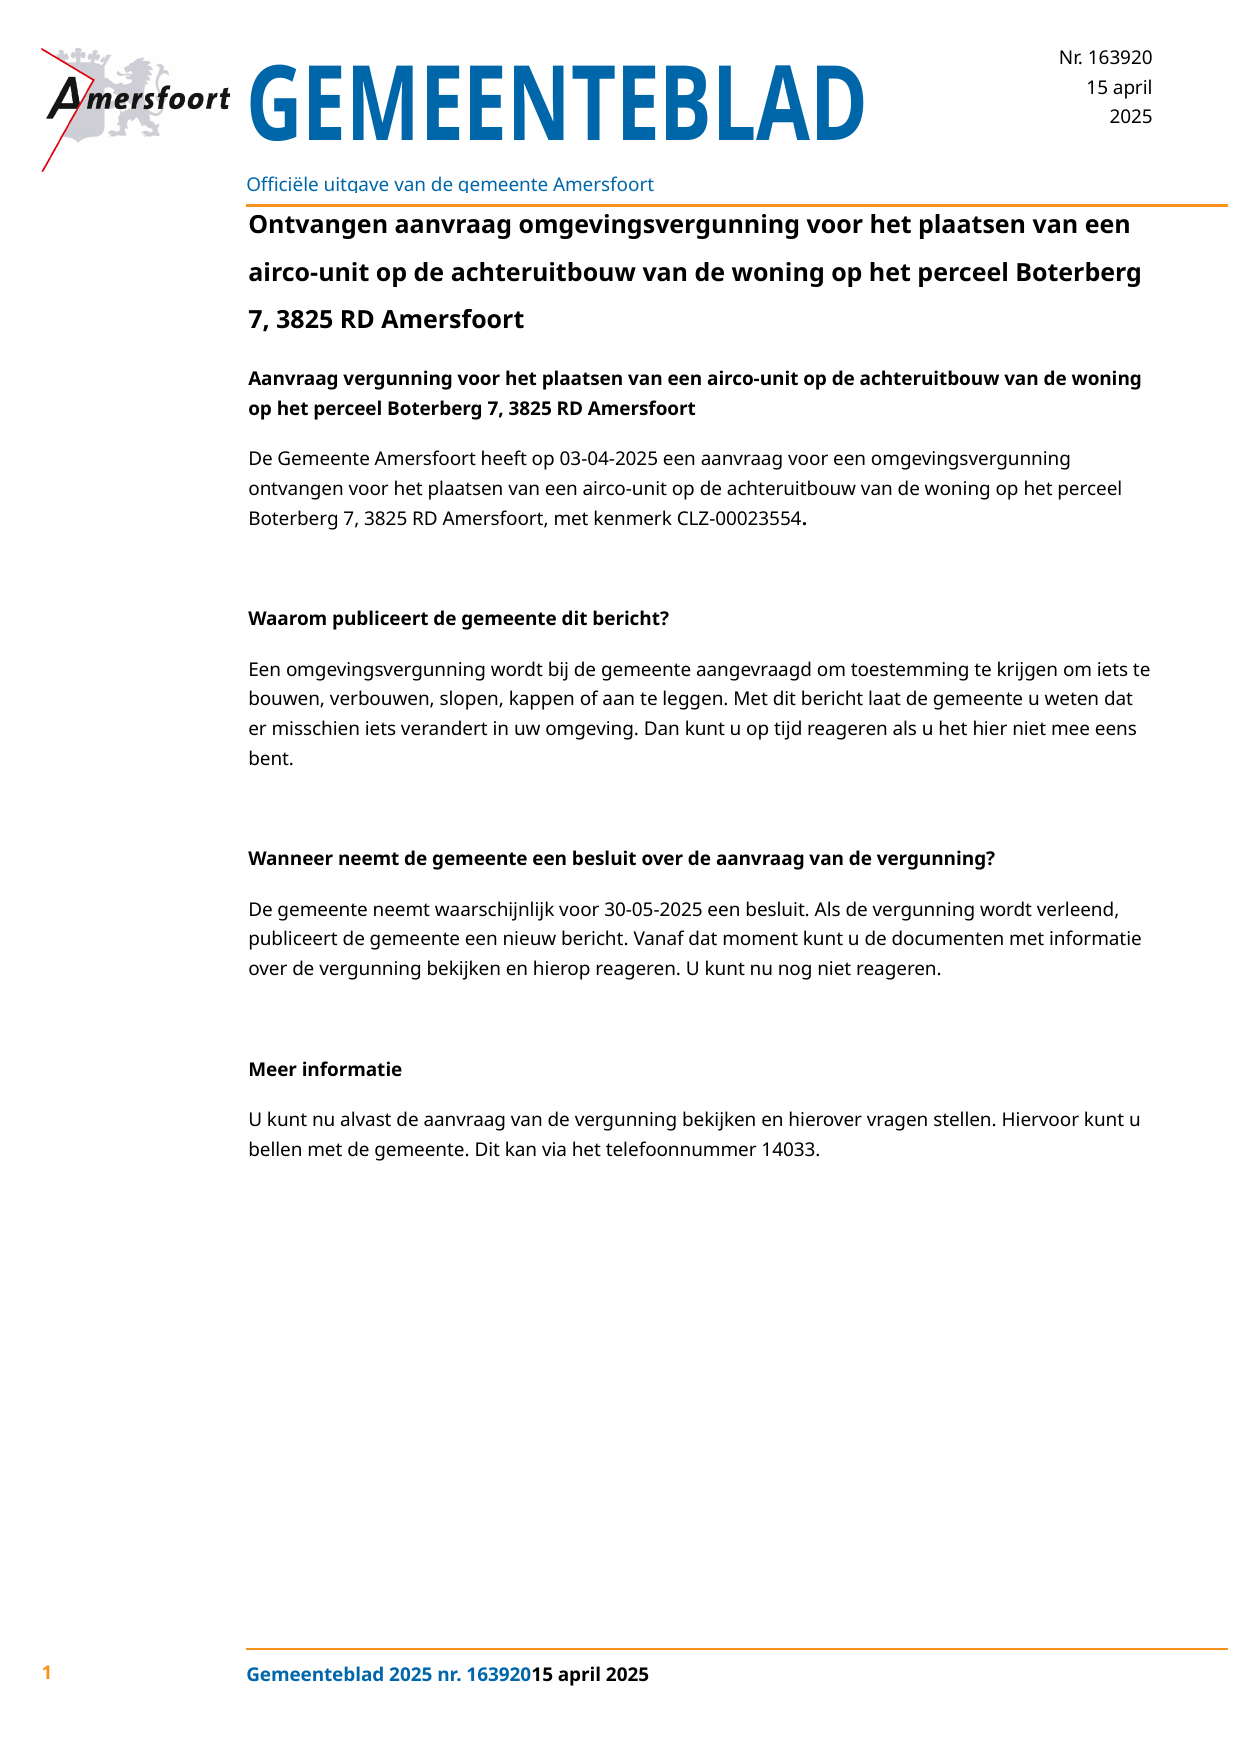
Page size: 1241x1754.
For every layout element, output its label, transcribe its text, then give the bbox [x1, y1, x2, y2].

text U kunt nu alvast de aanvraag van de vergunning bekijken en hierover vragen stellen. Hiervoor kunt u bellen met de gemeente. Dit kan via het telefoonnummer 14033. [248, 1106, 1152, 1162]
text Meer informatie [248, 1056, 1152, 1082]
text Ontvangen aanvraag omgevingsvergunning voor het plaatsen van een airco-unit op de achteruitbouw van de woning op het perceel Boterberg 7, 3825 RD Amersfoort [248, 207, 1152, 336]
text De Gemeente Amersfoort heeft op 03-04-2025 een aanvraag voor een omgevingsvergunning ontvangen voor het plaatsen van een airco-unit op de achteruitbouw van de woning op het perceel Boterberg 7, 3825 RD Amersfoort, met kenmerk CLZ-00023554. [248, 446, 1152, 530]
text Wanneer neemt de gemeente een besluit over de aanvraag van de vergunning? [248, 846, 1152, 871]
text Waarom publiceert de gemeente dit bericht? [248, 606, 1152, 631]
picture [41, 47, 231, 172]
text Aanvraag vergunning voor het plaatsen van een airco-unit op de achteruitbouw van de woning op het perceel Boterberg 7, 3825 RD Amersfoort [248, 366, 1152, 421]
text Een omgevingsvergunning wordt bij de gemeente aangevraagd om toestemming te krijgen om iets te bouwen, verbouwen, slopen, kappen of aan te leggen. Met dit bericht laat de gemeente u weten dat er misschien iets verandert in uw omgeving. Dan kunt u op tijd reageren als u het hier niet mee eens bent. [248, 656, 1152, 770]
text De gemeente neemt waarschijnlijk voor 30-05-2025 een besluit. Als de vergunning wordt verleend, publiceert de gemeente een nieuw bericht. Vanaf dat moment kunt u de documenten met informatie over de vergunning bekijken en hierop reageren. U kunt nu nog niet reageren. [248, 896, 1152, 981]
